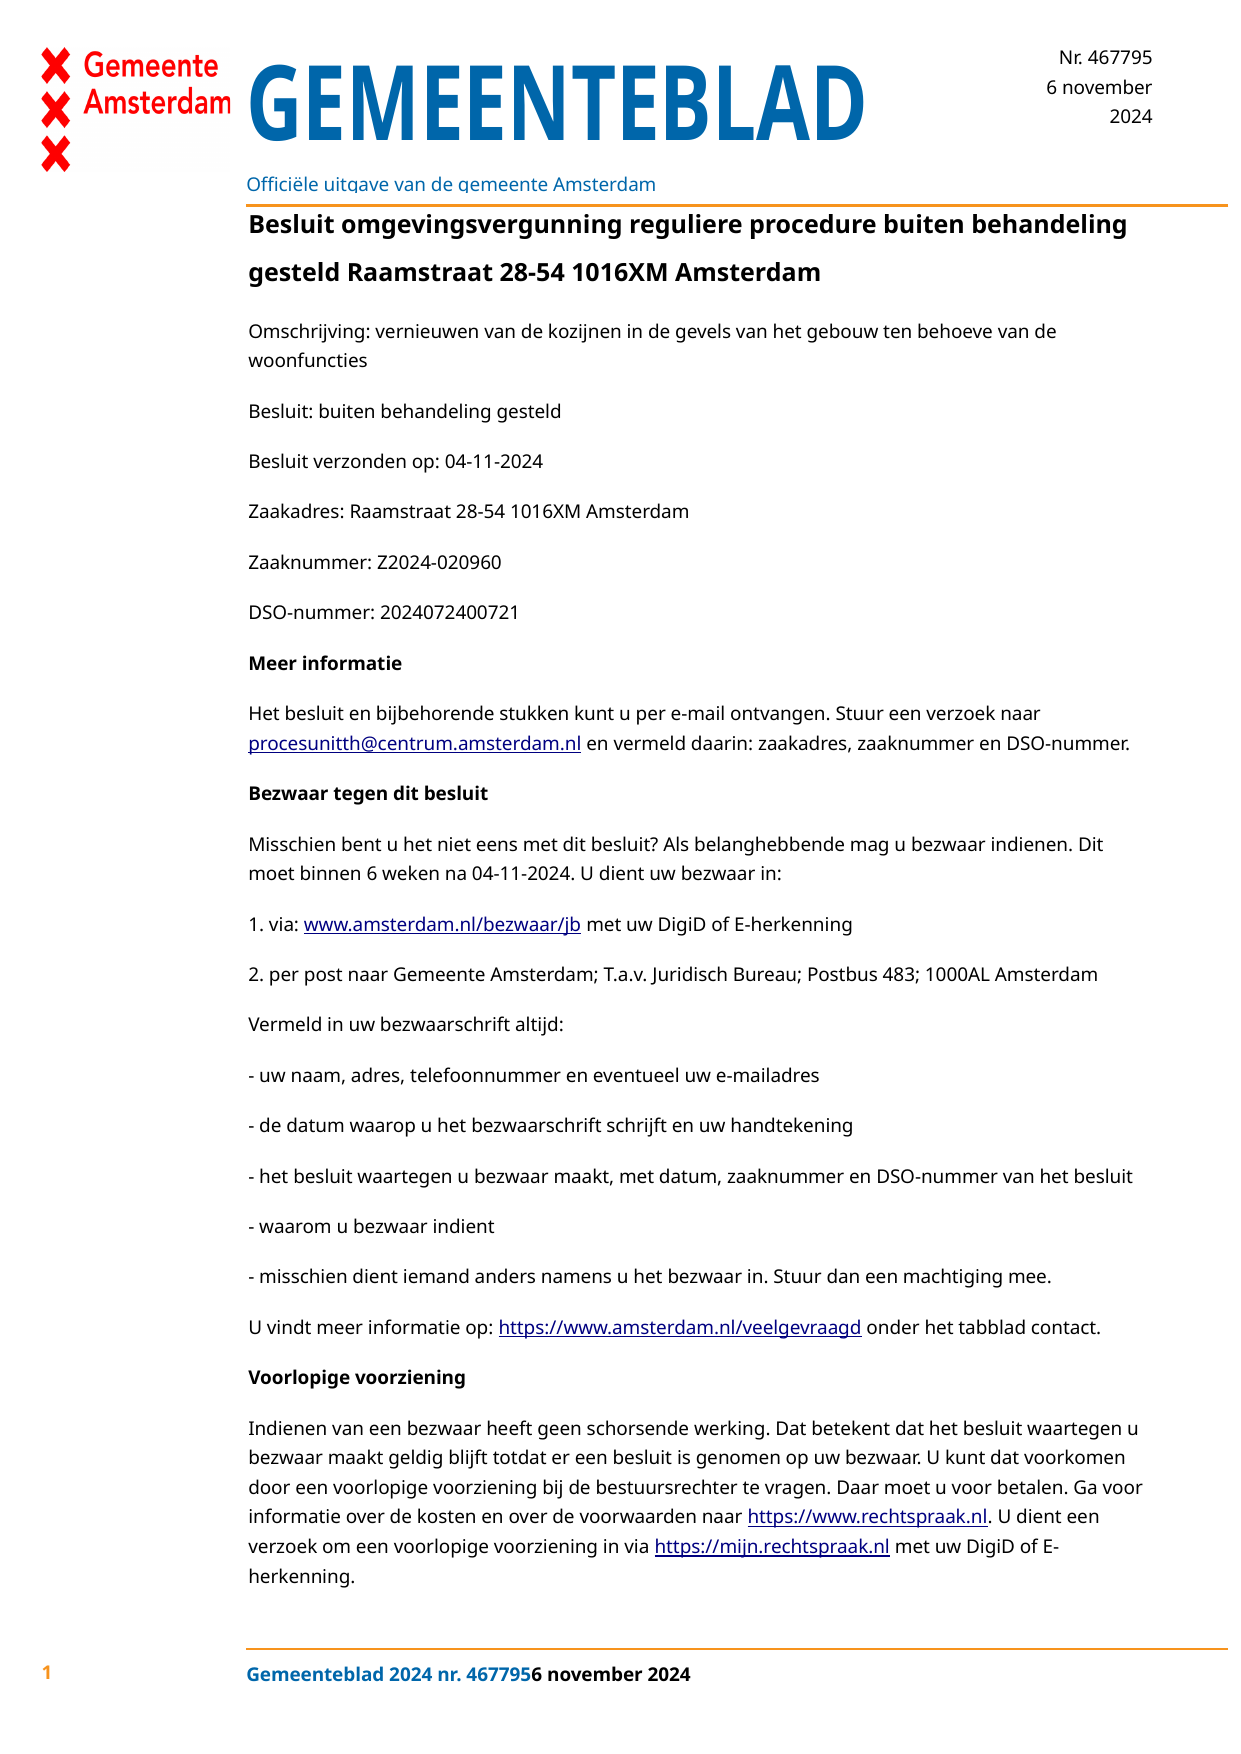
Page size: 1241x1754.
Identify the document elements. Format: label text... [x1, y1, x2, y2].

text - het besluit waartegen u bezwaar maakt, met datum, zaaknummer en DSO-nummer van het besluit [248, 1163, 1152, 1189]
text Besluit: buiten behandeling gesteld [248, 398, 1152, 424]
text Besluit verzonden op: 04-11-2024 [248, 448, 1152, 474]
text DSO-nummer: 2024072400721 [248, 599, 1152, 625]
text Meer informatie [248, 650, 1152, 676]
text - de datum waarop u het bezwaarschrift schrijft en uw handtekening [248, 1112, 1152, 1138]
text - misschien dient iemand anders namens u het bezwaar in. Stuur dan een machtiging mee. [248, 1264, 1152, 1289]
text Het besluit en bijbehorende stukken kunt u per e-mail ontvangen. Stuur een verzoek naar procesunitth@centrum.amsterdam.nl en vermeld daarin: zaakadres, zaaknummer en DSO-nummer. [248, 700, 1152, 756]
text Misschien bent u het niet eens met dit besluit? Als belanghebbende mag u bezwaar indienen. Dit moet binnen 6 weken na 04-11-2024. U dient uw bezwaar in: [248, 831, 1152, 886]
text Bezwaar tegen dit besluit [248, 780, 1152, 806]
text - waarom u bezwaar indient [248, 1213, 1152, 1239]
text Besluit omgevingsvergunning reguliere procedure buiten behandeling gesteld Raamstraat 28-54 1016XM Amsterdam [248, 207, 1152, 288]
text 1. via: www.amsterdam.nl/bezwaar/jb met uw DigiD of E-herkenning [248, 911, 1152, 937]
text Indienen van een bezwaar heeft geen schorsende werking. Dat betekent dat het besluit waartegen u bezwaar maakt geldig blijft totdat er een besluit is genomen op uw bezwaar. U kunt dat voorkomen door een voorlopige voorziening bij de bestuursrechter te vragen. Daar moet u voor betalen. Ga voor informatie over de kosten en over de voorwaarden naar https://www.rechtspraak.nl. U dient een verzoek om een voorlopige voorziening in via https://mijn.rechtspraak.nl met uw DigiD of E-herkenning. [248, 1415, 1152, 1589]
text - uw naam, adres, telefoonnummer en eventueel uw e-mailadres [248, 1062, 1152, 1088]
text 2. per post naar Gemeente Amsterdam; T.a.v. Juridisch Bureau; Postbus 483; 1000AL Amsterdam [248, 961, 1152, 987]
picture [41, 47, 231, 172]
text Vermeld in uw bezwaarschrift altijd: [248, 1012, 1152, 1037]
text Zaaknummer: Z2024-020960 [248, 549, 1152, 575]
text Voorlopige voorziening [248, 1364, 1152, 1390]
text U vindt meer informatie op: https://www.amsterdam.nl/veelgevraagd onder het tabblad contact. [248, 1314, 1152, 1340]
text Omschrijving: vernieuwen van de kozijnen in de gevels van het gebouw ten behoeve van de woonfuncties [248, 318, 1152, 373]
text Zaakadres: Raamstraat 28-54 1016XM Amsterdam [248, 499, 1152, 524]
